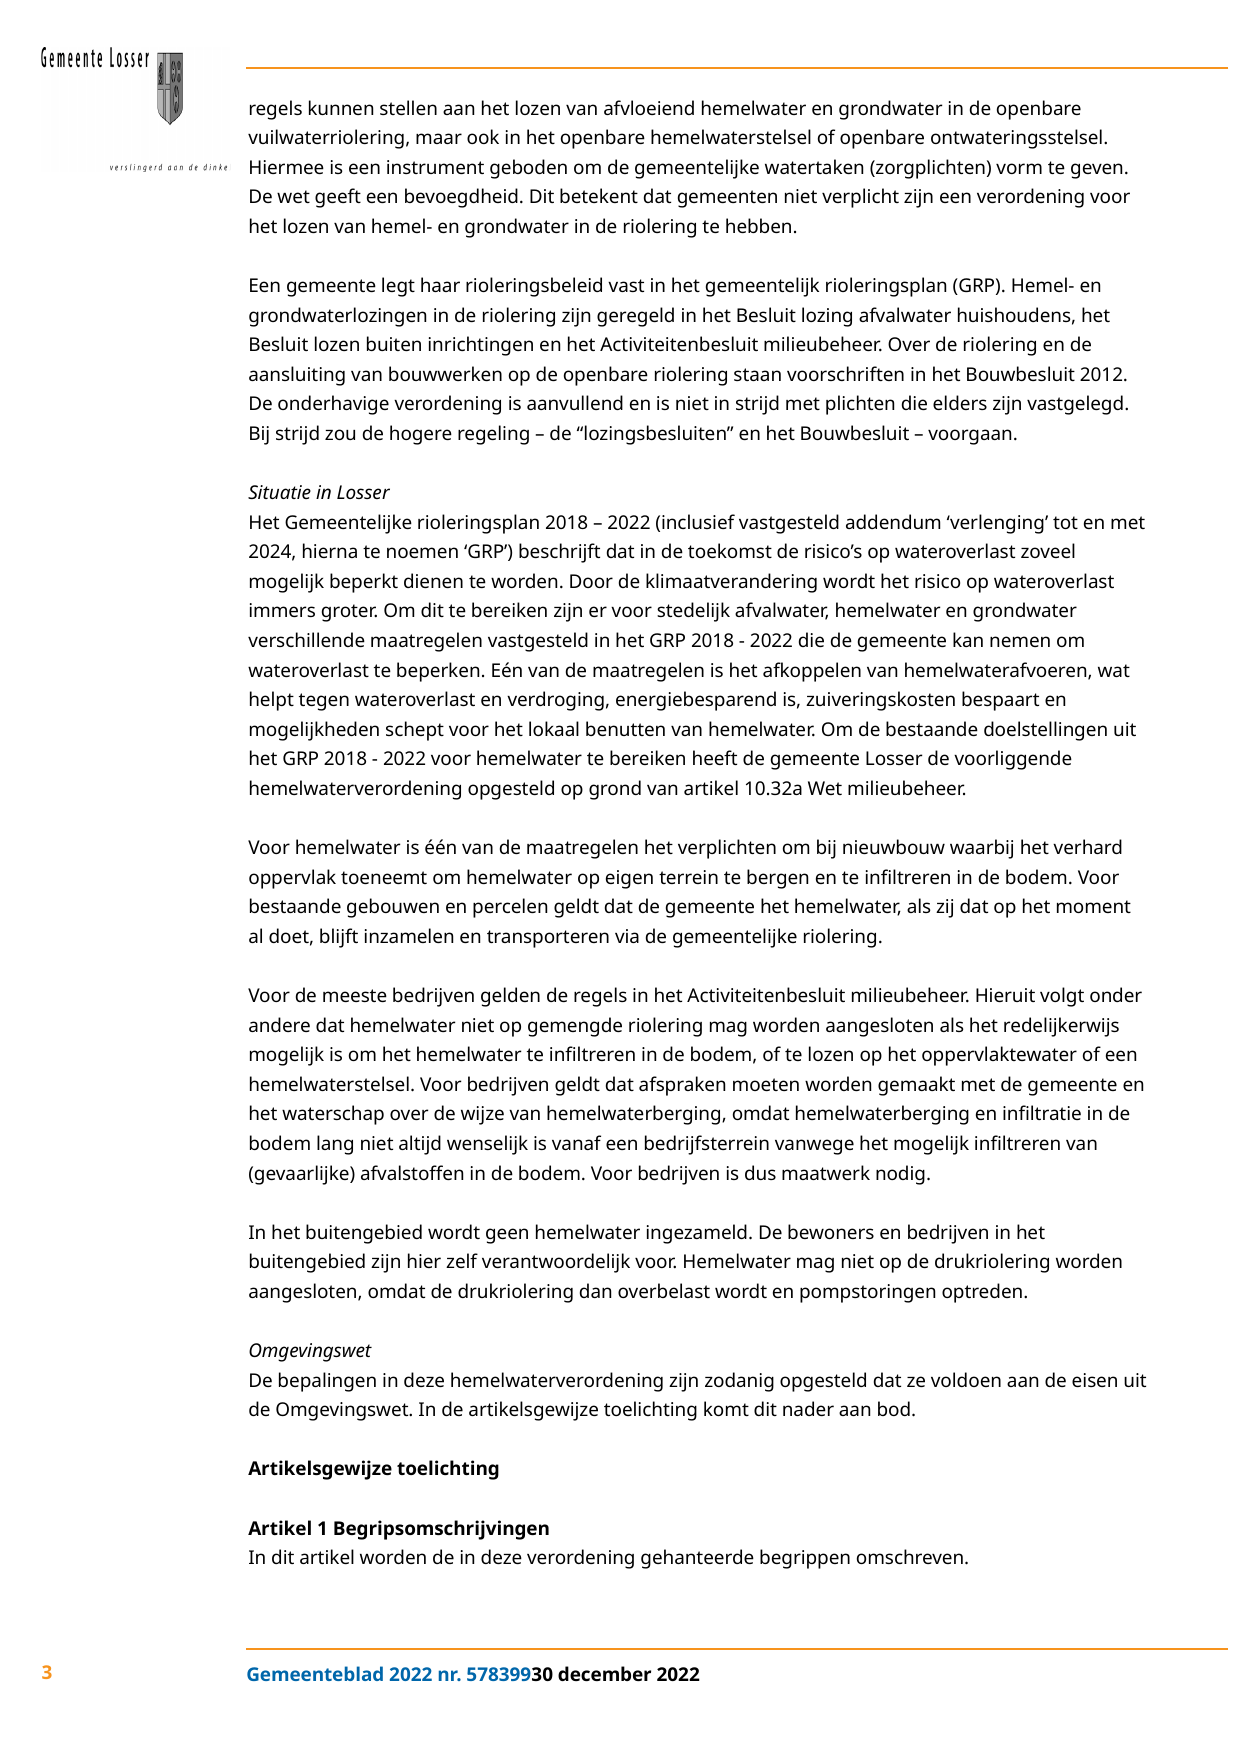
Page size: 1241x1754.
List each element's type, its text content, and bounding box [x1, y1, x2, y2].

text Omgevingswet [248, 1337, 1152, 1363]
text In het buitengebied wordt geen hemelwater ingezameld. De bewoners en bedrijven in het buitengebied zijn hier zelf verantwoordelijk voor. Hemelwater mag niet op de drukriolering worden aangesloten, omdat de drukriolering dan overbelast wordt en pompstoringen optreden. [248, 1219, 1152, 1304]
text Een gemeente legt haar rioleringsbeleid vast in het gemeentelijk rioleringsplan (GRP). Hemel- en grondwaterlozingen in de riolering zijn geregeld in het Besluit lozing afvalwater huishoudens, het Besluit lozen buiten inrichtingen en het Activiteitenbesluit milieubeheer. Over de riolering en de aansluiting van bouwwerken op de openbare riolering staan voorschriften in het Bouwbesluit 2012. De onderhavige verordening is aanvullend en is niet in strijd met plichten die elders zijn vastgelegd. Bij strijd zou de hogere regeling – de “lozingsbesluiten” en het Bouwbesluit – voorgaan. [248, 272, 1152, 446]
text regels kunnen stellen aan het lozen van afvloeiend hemelwater en grondwater in de openbare vuilwaterriolering, maar ook in het openbare hemelwaterstelsel of openbare ontwateringsstelsel. Hiermee is een instrument geboden om de gemeentelijke watertaken (zorgplichten) vorm te geven. De wet geeft een bevoegdheid. Dit betekent dat gemeenten niet verplicht zijn een verordening voor het lozen van hemel- en grondwater in de riolering te hebben. [248, 95, 1152, 239]
picture [41, 47, 231, 172]
text Artikel 1 Begripsomschrijvingen [248, 1515, 1152, 1541]
text Het Gemeentelijke rioleringsplan 2018 – 2022 (inclusief vastgesteld addendum ‘verlenging’ tot en met 2024, hierna te noemen ‘GRP’) beschrijft dat in de toekomst de risico’s op wateroverlast zoveel mogelijk beperkt dienen te worden. Door de klimaatverandering wordt het risico op wateroverlast immers groter. Om dit te bereiken zijn er voor stedelijk afvalwater, hemelwater en grondwater verschillende maatregelen vastgesteld in het GRP 2018 - 2022 die de gemeente kan nemen om wateroverlast te beperken. Eén van de maatregelen is het afkoppelen van hemelwaterafvoeren, wat helpt tegen wateroverlast en verdroging, energiebesparend is, zuiveringskosten bespaart en mogelijkheden schept voor het lokaal benutten van hemelwater. Om de bestaande doelstellingen uit het GRP 2018 - 2022 voor hemelwater te bereiken heeft de gemeente Losser de voorliggende hemelwaterverordening opgesteld op grond van artikel 10.32a Wet milieubeheer. [248, 509, 1152, 801]
text In dit artikel worden de in deze verordening gehanteerde begrippen omschreven. [248, 1544, 1152, 1570]
text Voor hemelwater is één van de maatregelen het verplichten om bij nieuwbouw waarbij het verhard oppervlak toeneemt om hemelwater op eigen terrein te bergen en te infiltreren in de bodem. Voor bestaande gebouwen en percelen geldt dat de gemeente het hemelwater, als zij dat op het moment al doet, blijft inzamelen en transporteren via de gemeentelijke riolering. [248, 834, 1152, 949]
text Artikelsgewijze toelichting [248, 1456, 1152, 1481]
text Situatie in Losser [248, 479, 1152, 505]
text De bepalingen in deze hemelwaterverordening zijn zodanig opgesteld dat ze voldoen aan de eisen uit de Omgevingswet. In de artikelsgewijze toelichting komt dit nader aan bod. [248, 1367, 1152, 1422]
text Voor de meeste bedrijven gelden de regels in het Activiteitenbesluit milieubeheer. Hieruit volgt onder andere dat hemelwater niet op gemengde riolering mag worden aangesloten als het redelijkerwijs mogelijk is om het hemelwater te infiltreren in de bodem, of te lozen op het oppervlaktewater of een hemelwaterstelsel. Voor bedrijven geldt dat afspraken moeten worden gemaakt met de gemeente en het waterschap over de wijze van hemelwaterberging, omdat hemelwaterberging en infiltratie in de bodem lang niet altijd wenselijk is vanaf een bedrijfsterrein vanwege het mogelijk infiltreren van (gevaarlijke) afvalstoffen in de bodem. Voor bedrijven is dus maatwerk nodig. [248, 982, 1152, 1186]
